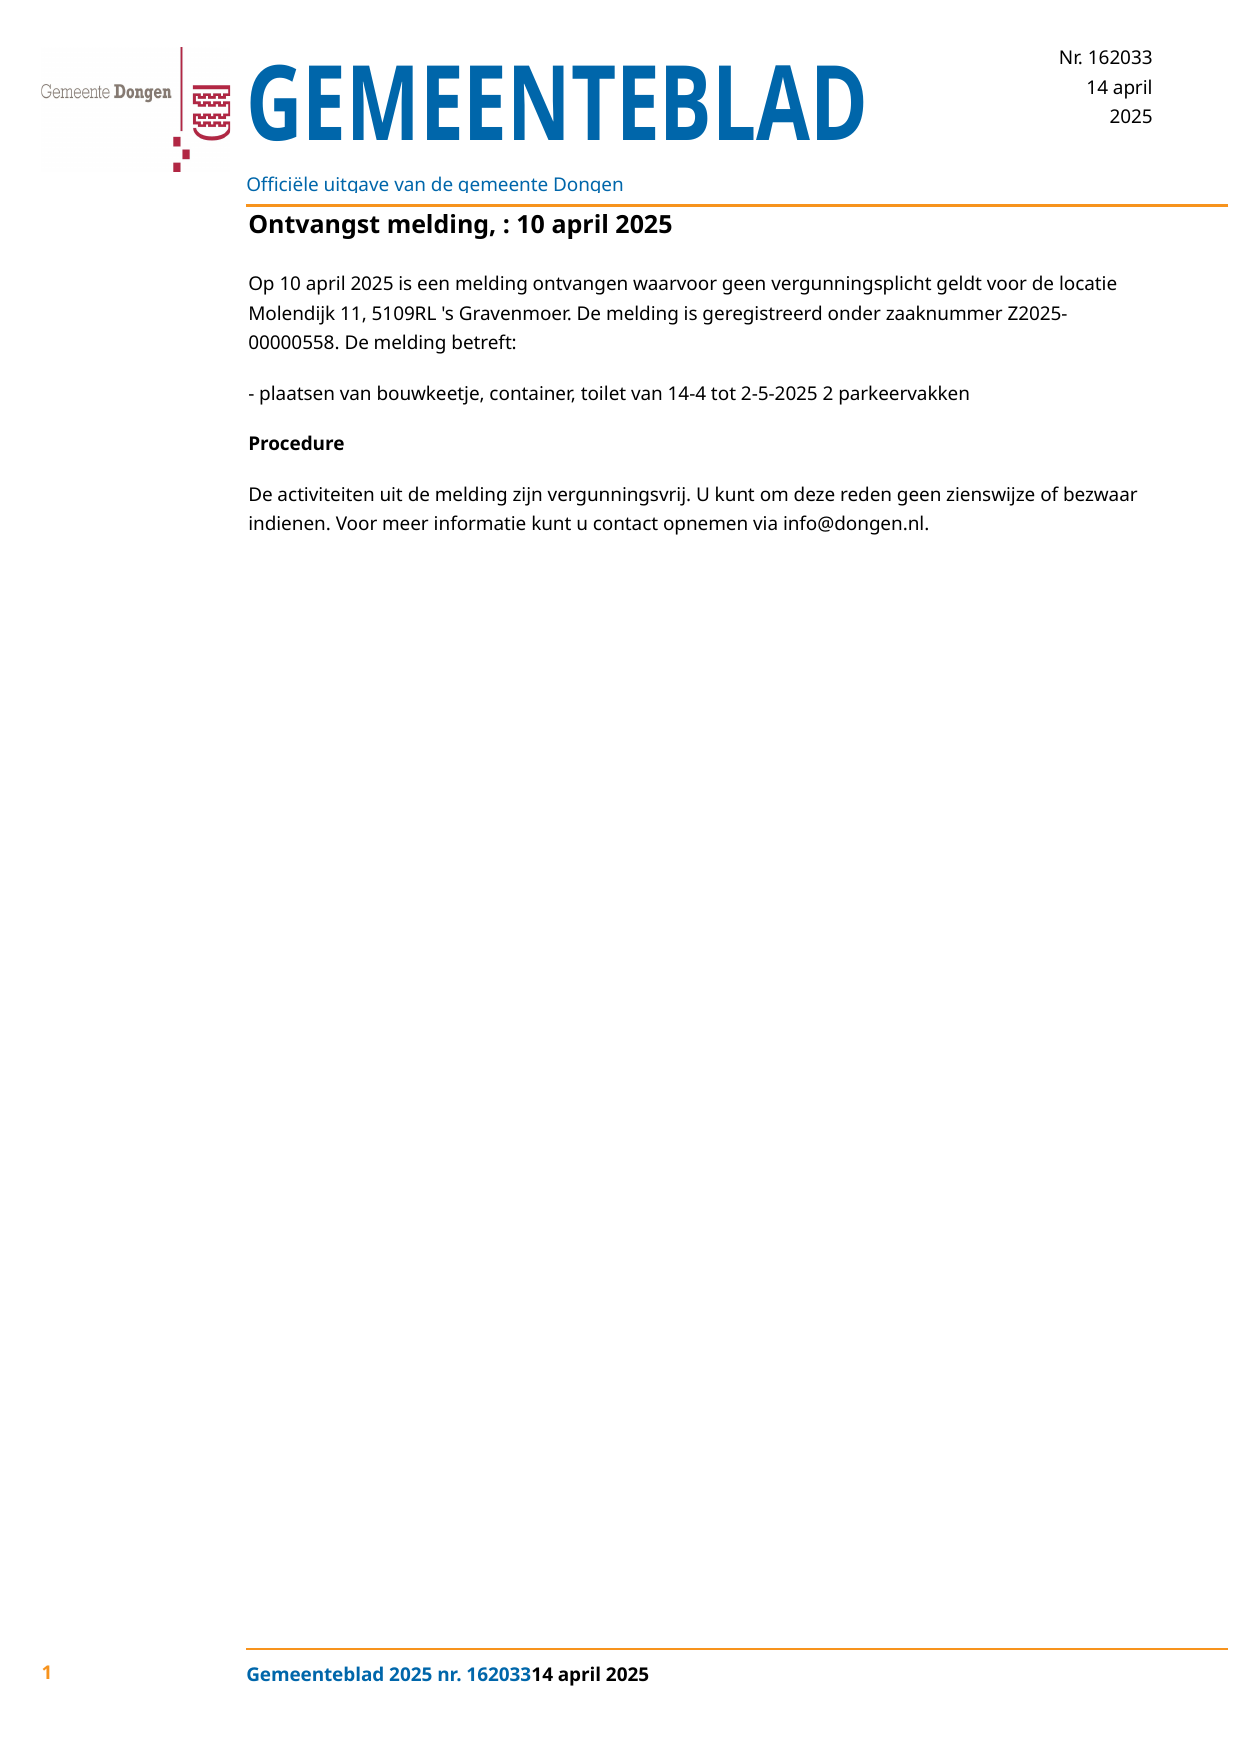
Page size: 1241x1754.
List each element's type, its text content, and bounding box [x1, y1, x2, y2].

text Procedure [248, 430, 1152, 456]
text De activiteiten uit de melding zijn vergunningsvrij. U kunt om deze reden geen zienswijze of bezwaar indienen. Voor meer informatie kunt u contact opnemen via info@dongen.nl. [248, 481, 1152, 536]
picture [41, 47, 231, 172]
text Op 10 april 2025 is een melding ontvangen waarvoor geen vergunningsplicht geldt voor de locatie Molendijk 11, 5109RL 's Gravenmoer. De melding is geregistreerd onder zaaknummer Z2025-00000558. De melding betreft: [248, 270, 1152, 355]
text Ontvangst melding, : 10 april 2025 [248, 207, 1152, 241]
text - plaatsen van bouwkeetje, container, toilet van 14-4 tot 2-5-2025 2 parkeervakken [248, 380, 1152, 406]
